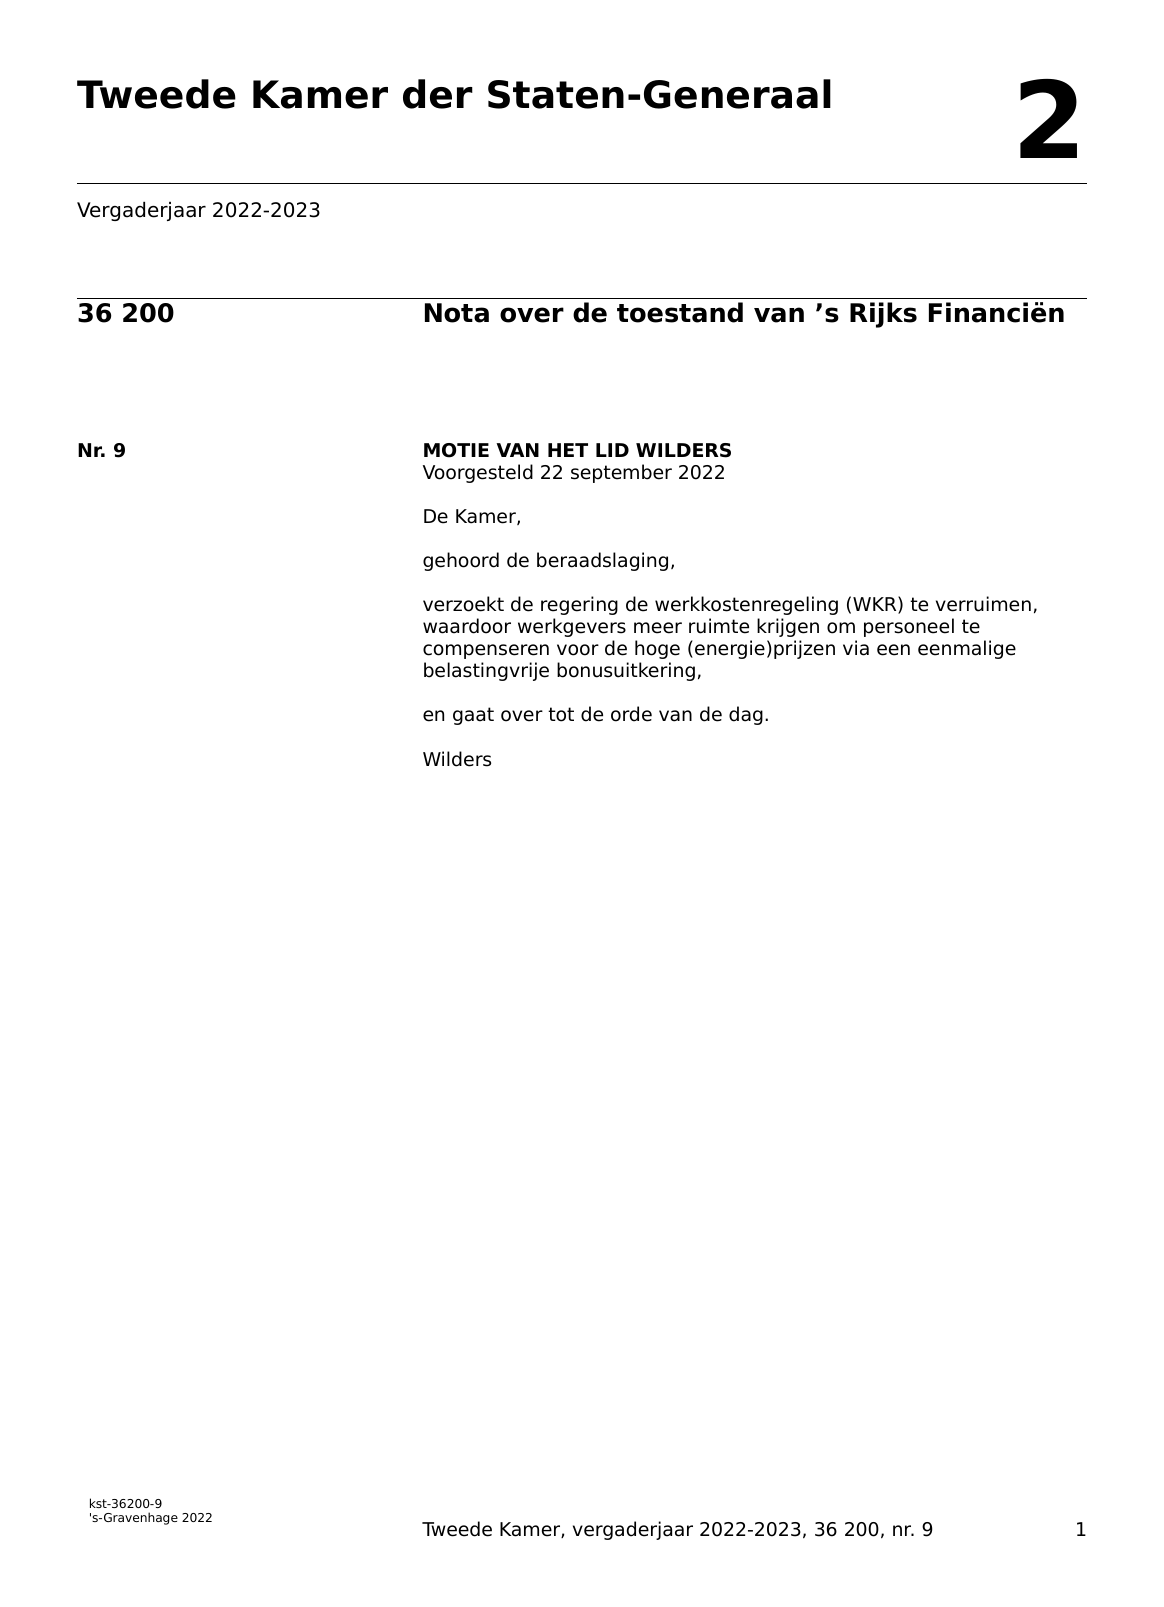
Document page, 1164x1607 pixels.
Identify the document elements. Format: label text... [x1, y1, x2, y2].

text De Kamer, [422, 506, 1087, 528]
text Voorgesteld 22 september 2022 [422, 462, 1087, 484]
text gehoord de beraadslaging, [422, 550, 1087, 572]
text verzoekt de regering de werkkostenregeling (WKR) te verruimen, waardoor werkgevers meer ruimte krijgen om personeel te compenseren voor de hoge (energie)prijzen via een eenmalige belastingvrije bonusuitkering, [422, 594, 1087, 682]
text 's-Gravenhage 2022 [88, 1511, 323, 1525]
subtitle 36 200 Nota over de toestand van ’s Rijks Financiën [77, 299, 1087, 329]
table_header 2 [886, 59, 1087, 183]
table_header Tweede Kamer der Staten-Generaal [77, 59, 886, 183]
text Wilders [422, 748, 1087, 770]
table_cell Vergaderjaar 2022-2023 [77, 184, 1087, 298]
subtitle Nr. 9 MOTIE VAN HET LID WILDERS [77, 440, 1087, 462]
text en gaat over tot de orde van de dag. [422, 704, 1087, 726]
text kst-36200-9 [88, 1497, 323, 1511]
